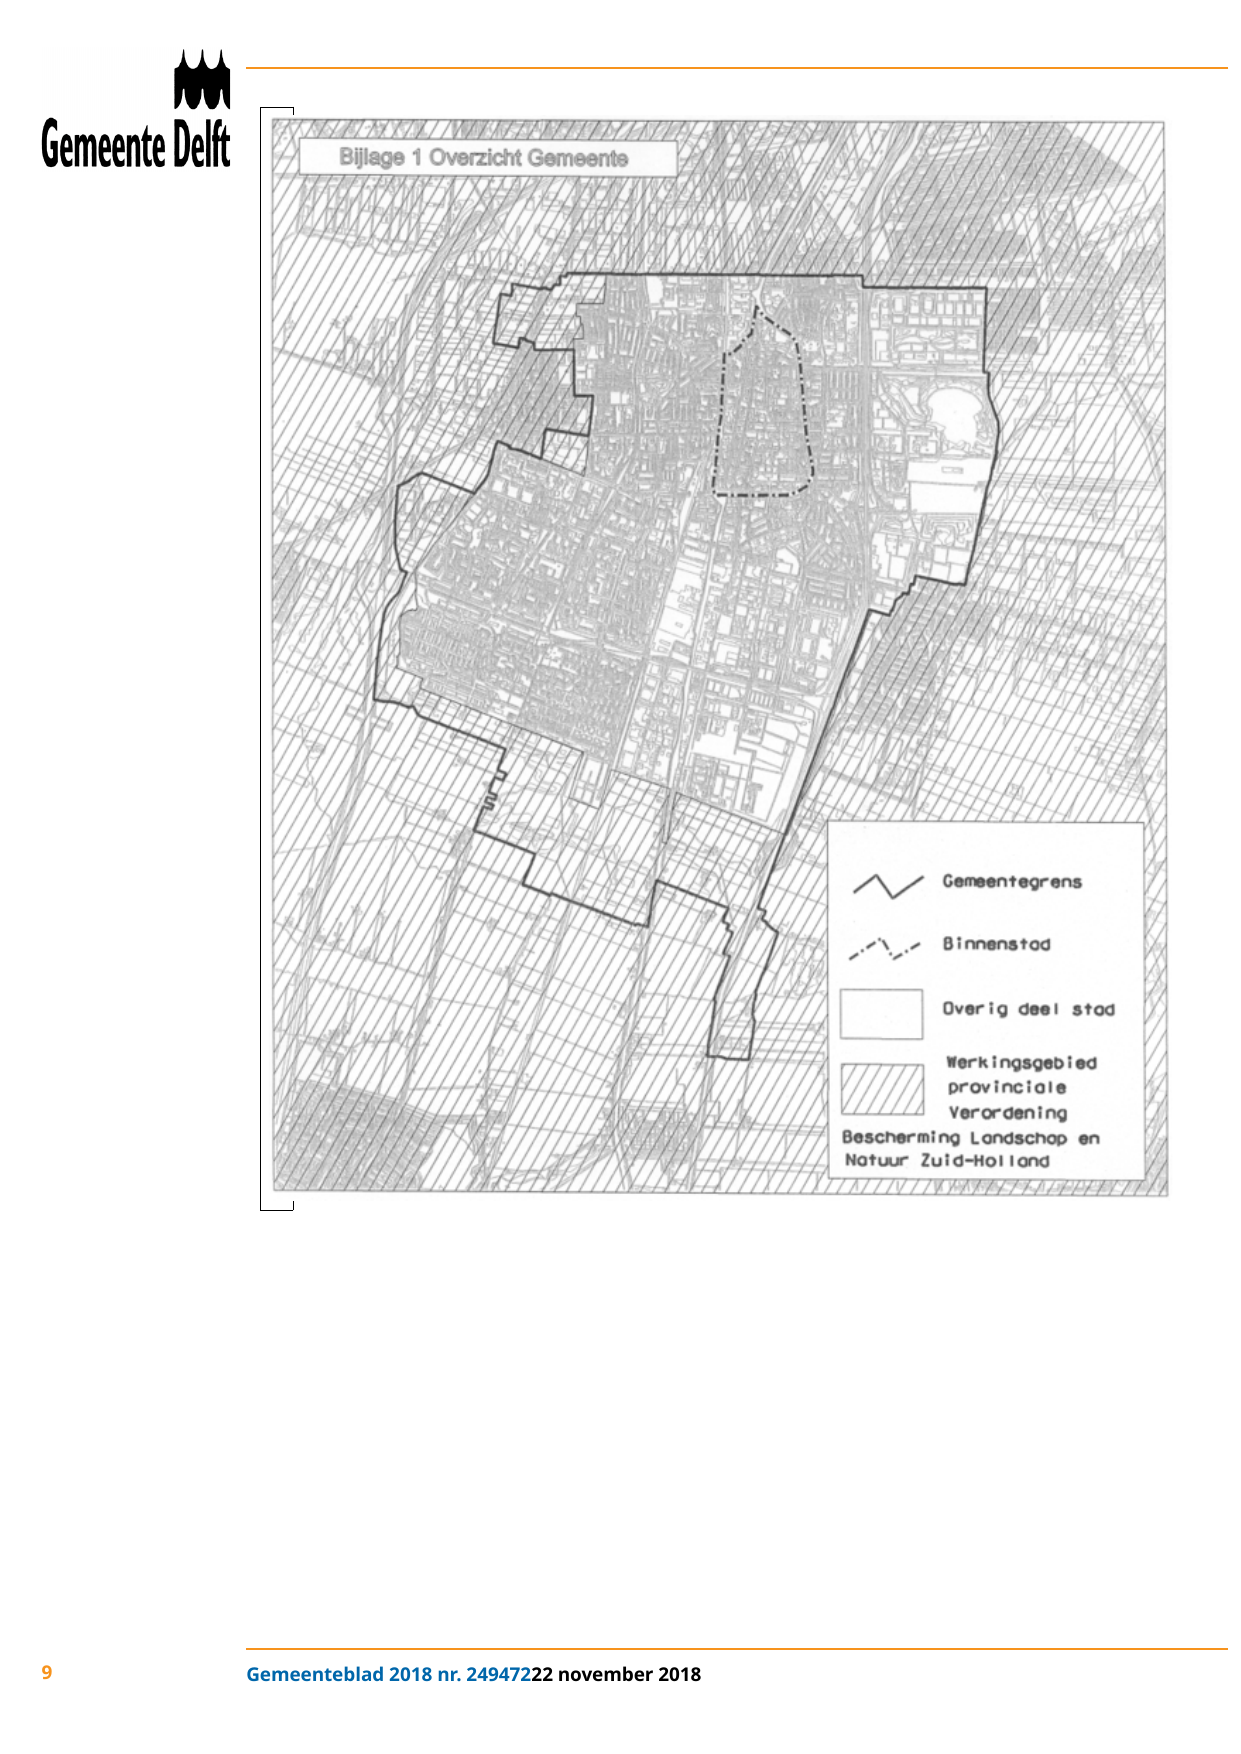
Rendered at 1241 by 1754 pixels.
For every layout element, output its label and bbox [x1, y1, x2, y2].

picture [41, 47, 231, 172]
picture [268, 115, 1173, 1201]
